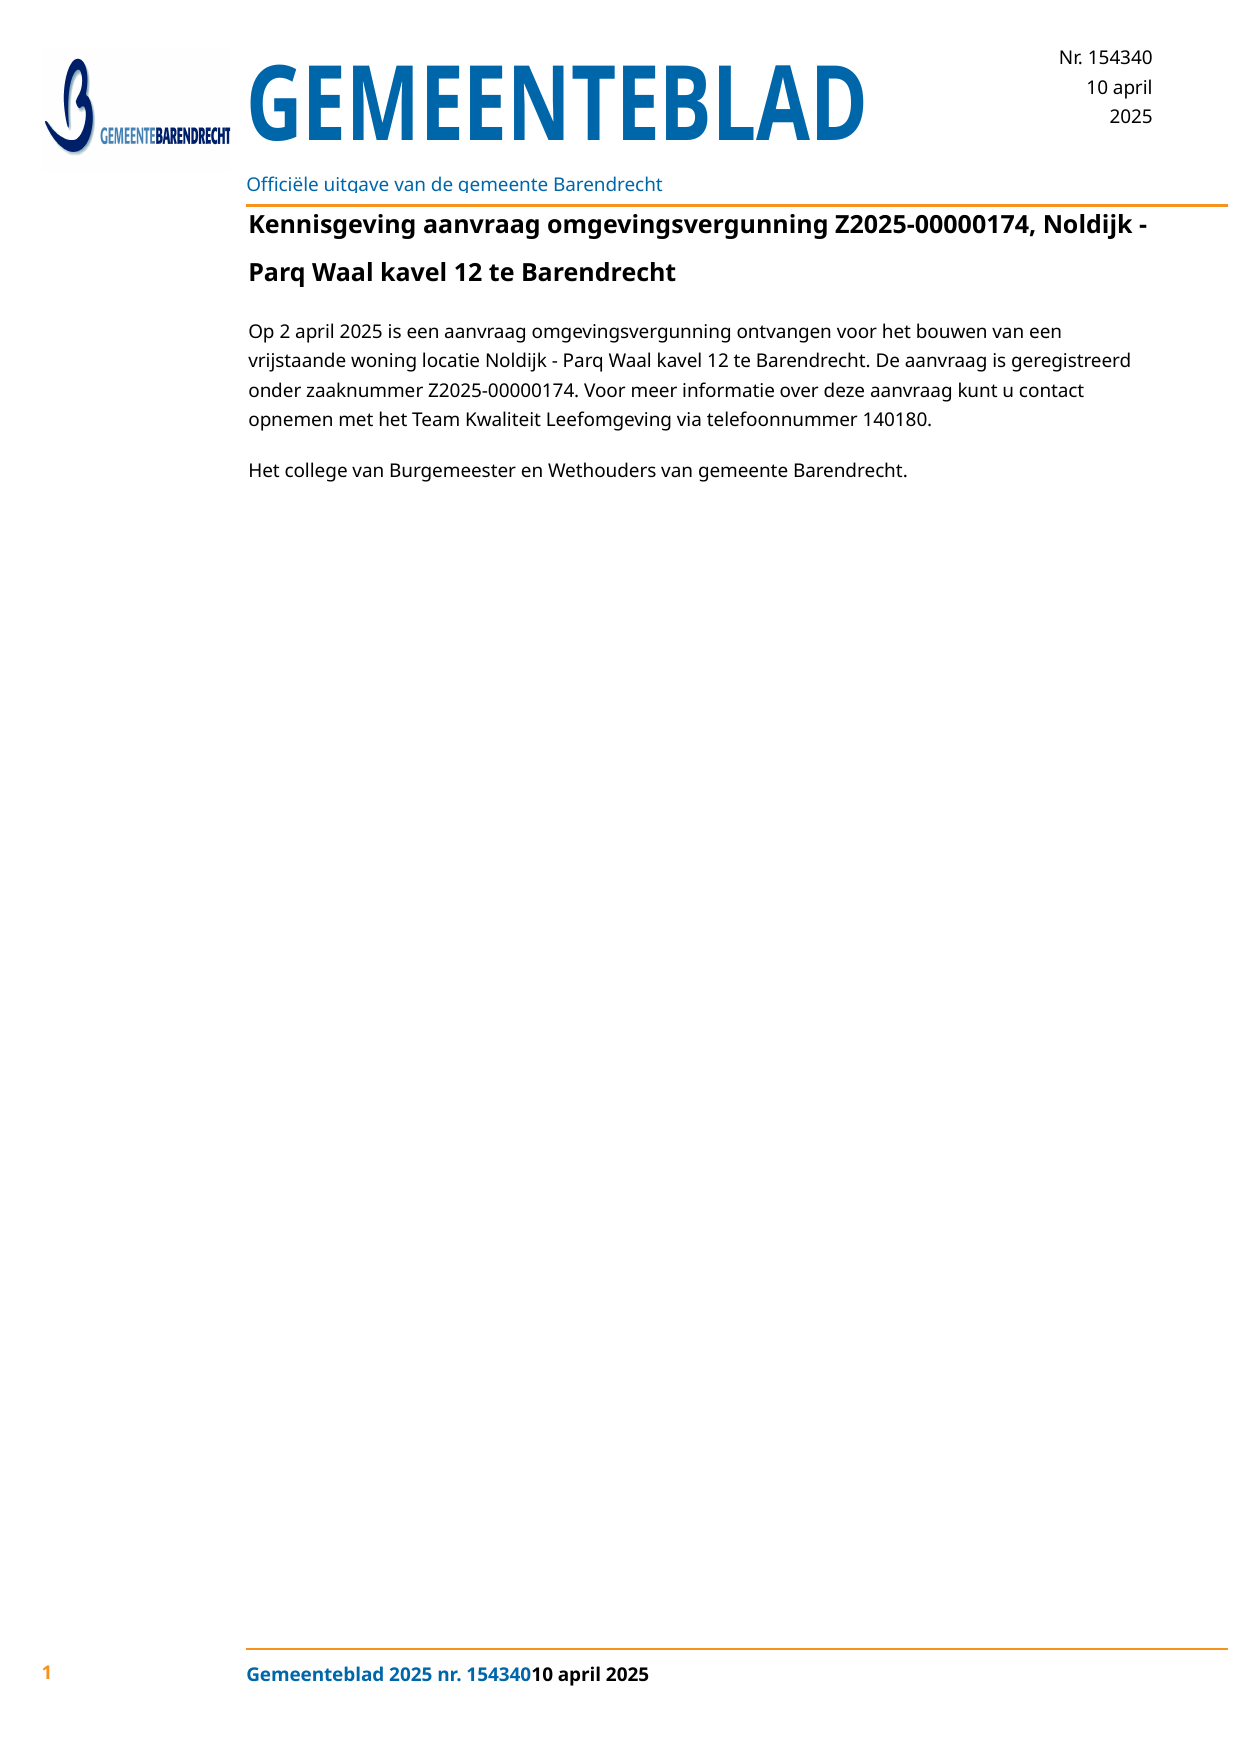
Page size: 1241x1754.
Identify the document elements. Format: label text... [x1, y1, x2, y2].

text Op 2 april 2025 is een aanvraag omgevingsvergunning ontvangen voor het bouwen van een vrijstaande woning locatie Noldijk - Parq Waal kavel 12 te Barendrecht. De aanvraag is geregistreerd onder zaaknummer Z2025-00000174. Voor meer informatie over deze aanvraag kunt u contact opnemen met het Team Kwaliteit Leefomgeving via telefoonnummer 140180. [248, 318, 1152, 432]
picture [41, 47, 231, 172]
text Kennisgeving aanvraag omgevingsvergunning Z2025-00000174, Noldijk - Parq Waal kavel 12 te Barendrecht [248, 207, 1152, 288]
text Het college van Burgemeester en Wethouders van gemeente Barendrecht. [248, 457, 1152, 483]
